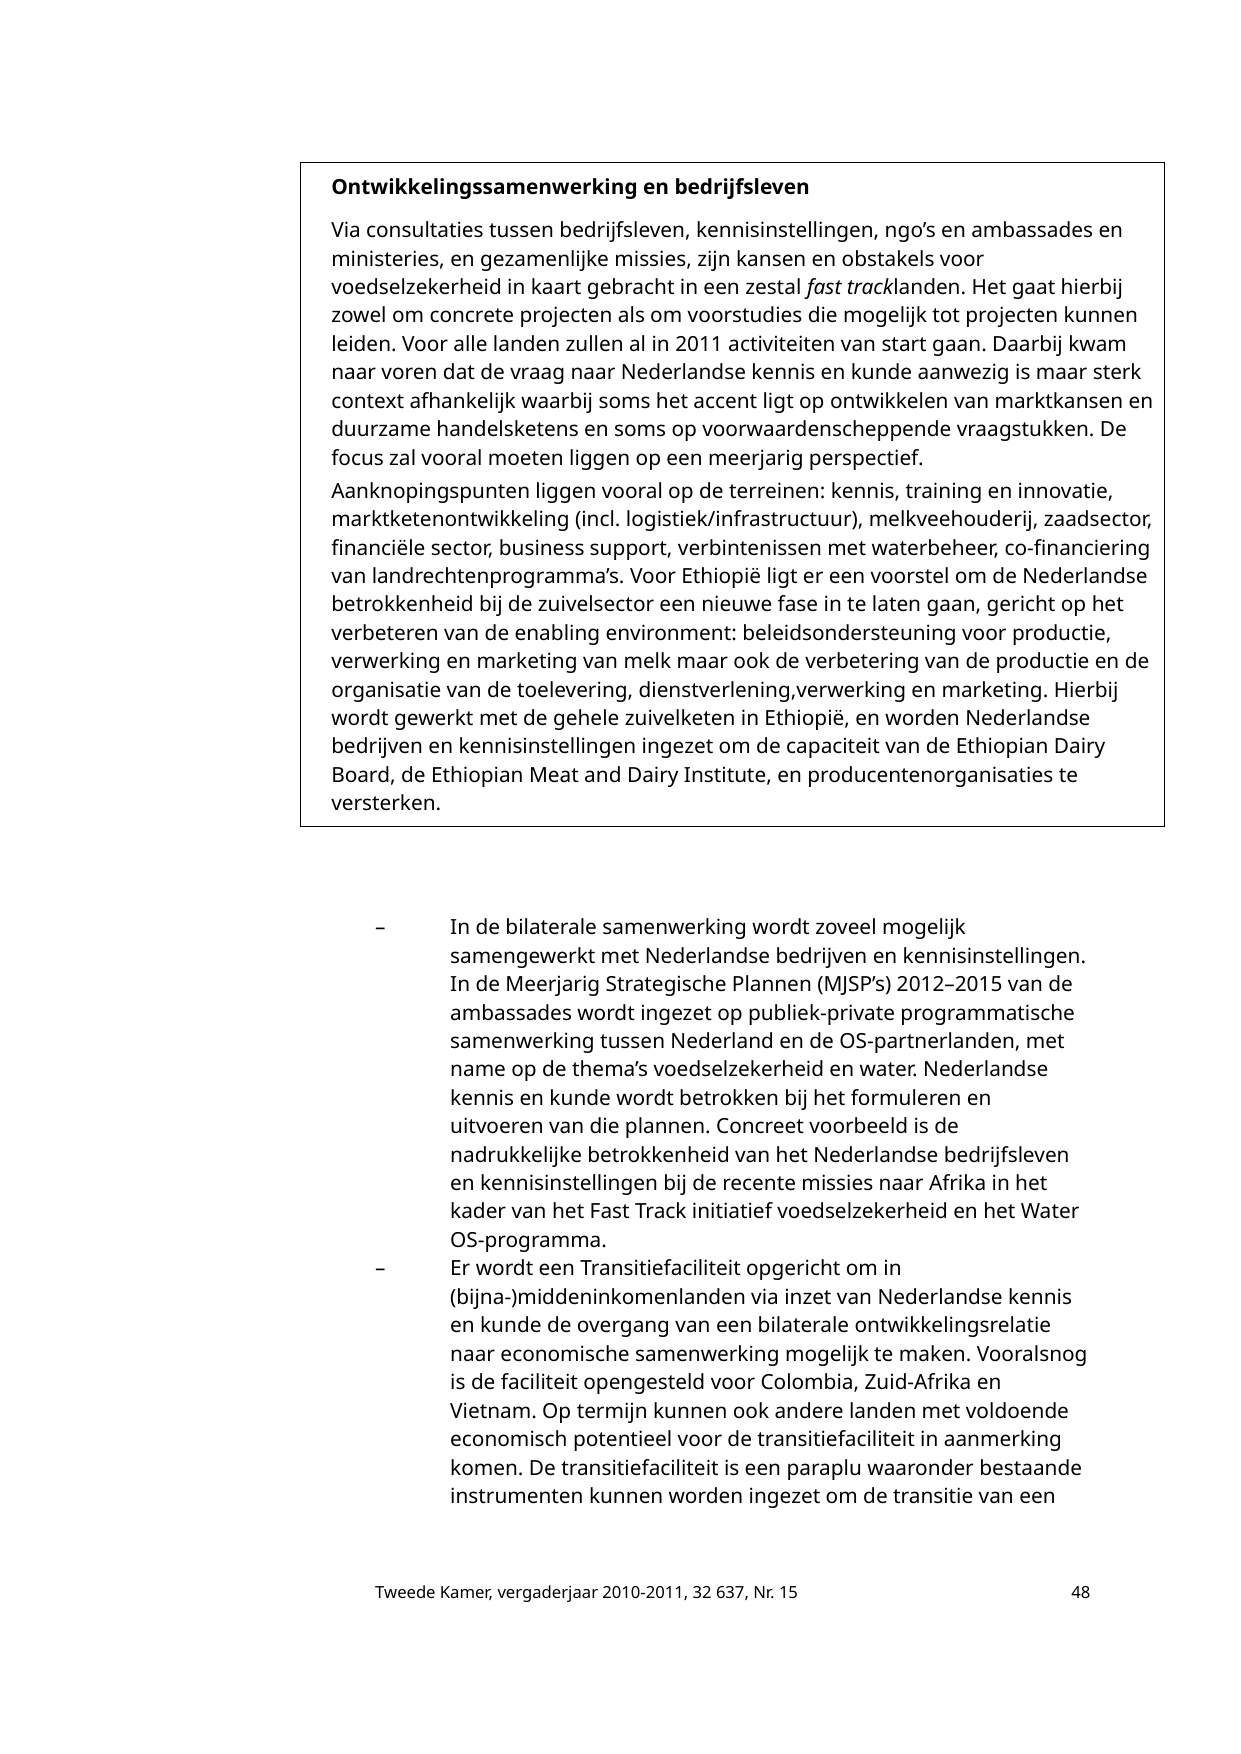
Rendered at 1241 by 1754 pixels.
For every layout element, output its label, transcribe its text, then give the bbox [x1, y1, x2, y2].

list Er wordt een Transitiefaciliteit opgericht om in (bijna-)middeninkomenlanden via inzet van Nederlandse kennis en kunde de overgang van een bilaterale ontwikkelingsrelatie naar economische samenwerking mogelijk te maken. Vooralsnog is de faciliteit opengesteld voor Colombia, Zuid-Afrika en Vietnam. Op termijn kunnen ook andere landen met voldoende economisch potentieel voor de transitiefaciliteit in aanmerking komen. De transitiefaciliteit is een paraplu waaronder bestaande instrumenten kunnen worden ingezet om de transitie van een [375, 1253, 1090, 1509]
text Aanknopingspunten liggen vooral op de terreinen: kennis, training en innovatie, marktketenontwikkeling (incl. logistiek/infrastructuur), melkveehouderij, zaadsector, financiële sector, business support, verbintenissen met waterbeheer, co-financiering van landrechtenprogramma’s. Voor Ethiopië ligt er een voorstel om de Nederlandse betrokkenheid bij de zuivelsector een nieuwe fase in te laten gaan, gericht op het verbeteren van de enabling environment: beleidsondersteuning voor productie, verwerking en marketing van melk maar ook de verbetering van de productie en de organisatie van de toelevering, dienstverlening,verwerking en marketing. Hierbij wordt gewerkt met de gehele zuivelketen in Ethiopië, en worden Nederlandse bedrijven en kennisinstellingen ingezet om de capaciteit van de Ethiopian Dairy Board, de Ethiopian Meat and Dairy Institute, en producentenorganisaties te versterken. [331, 476, 1155, 817]
text Ontwikkelingssamenwerking en bedrijfsleven [331, 172, 1155, 200]
text Via consultaties tussen bedrijfsleven, kennisinstellingen, ngo’s en ambassades en ministeries, en gezamenlijke missies, zijn kansen en obstakels voor voedselzekerheid in kaart gebracht in een zestal fast tracklanden. Het gaat hierbij zowel om concrete projecten als om voorstudies die mogelijk tot projecten kunnen leiden. Voor alle landen zullen al in 2011 activiteiten van start gaan. Daarbij kwam naar voren dat de vraag naar Nederlandse kennis en kunde aanwezig is maar sterk context afhankelijk waarbij soms het accent ligt op ontwikkelen van marktkansen en duurzame handelsketens en soms op voorwaardenscheppende vraagstukken. De focus zal vooral moeten liggen op een meerjarig perspectief. [331, 215, 1155, 471]
list In de bilaterale samenwerking wordt zoveel mogelijk samengewerkt met Nederlandse bedrijven en kennisinstellingen. In de Meerjarig Strategische Plannen (MJSP’s) 2012–2015 van de ambassades wordt ingezet op publiek-private programmatische samenwerking tussen Nederland en de OS-partnerlanden, met name op de thema’s voedselzekerheid en water. Nederlandse kennis en kunde wordt betrokken bij het formuleren en uitvoeren van die plannen. Concreet voorbeeld is de nadrukkelijke betrokkenheid van het Nederlandse bedrijfsleven en kennisinstellingen bij de recente missies naar Afrika in het kader van het Fast Track initiatief voedselzekerheid en het Water OS-programma. [375, 912, 1090, 1253]
